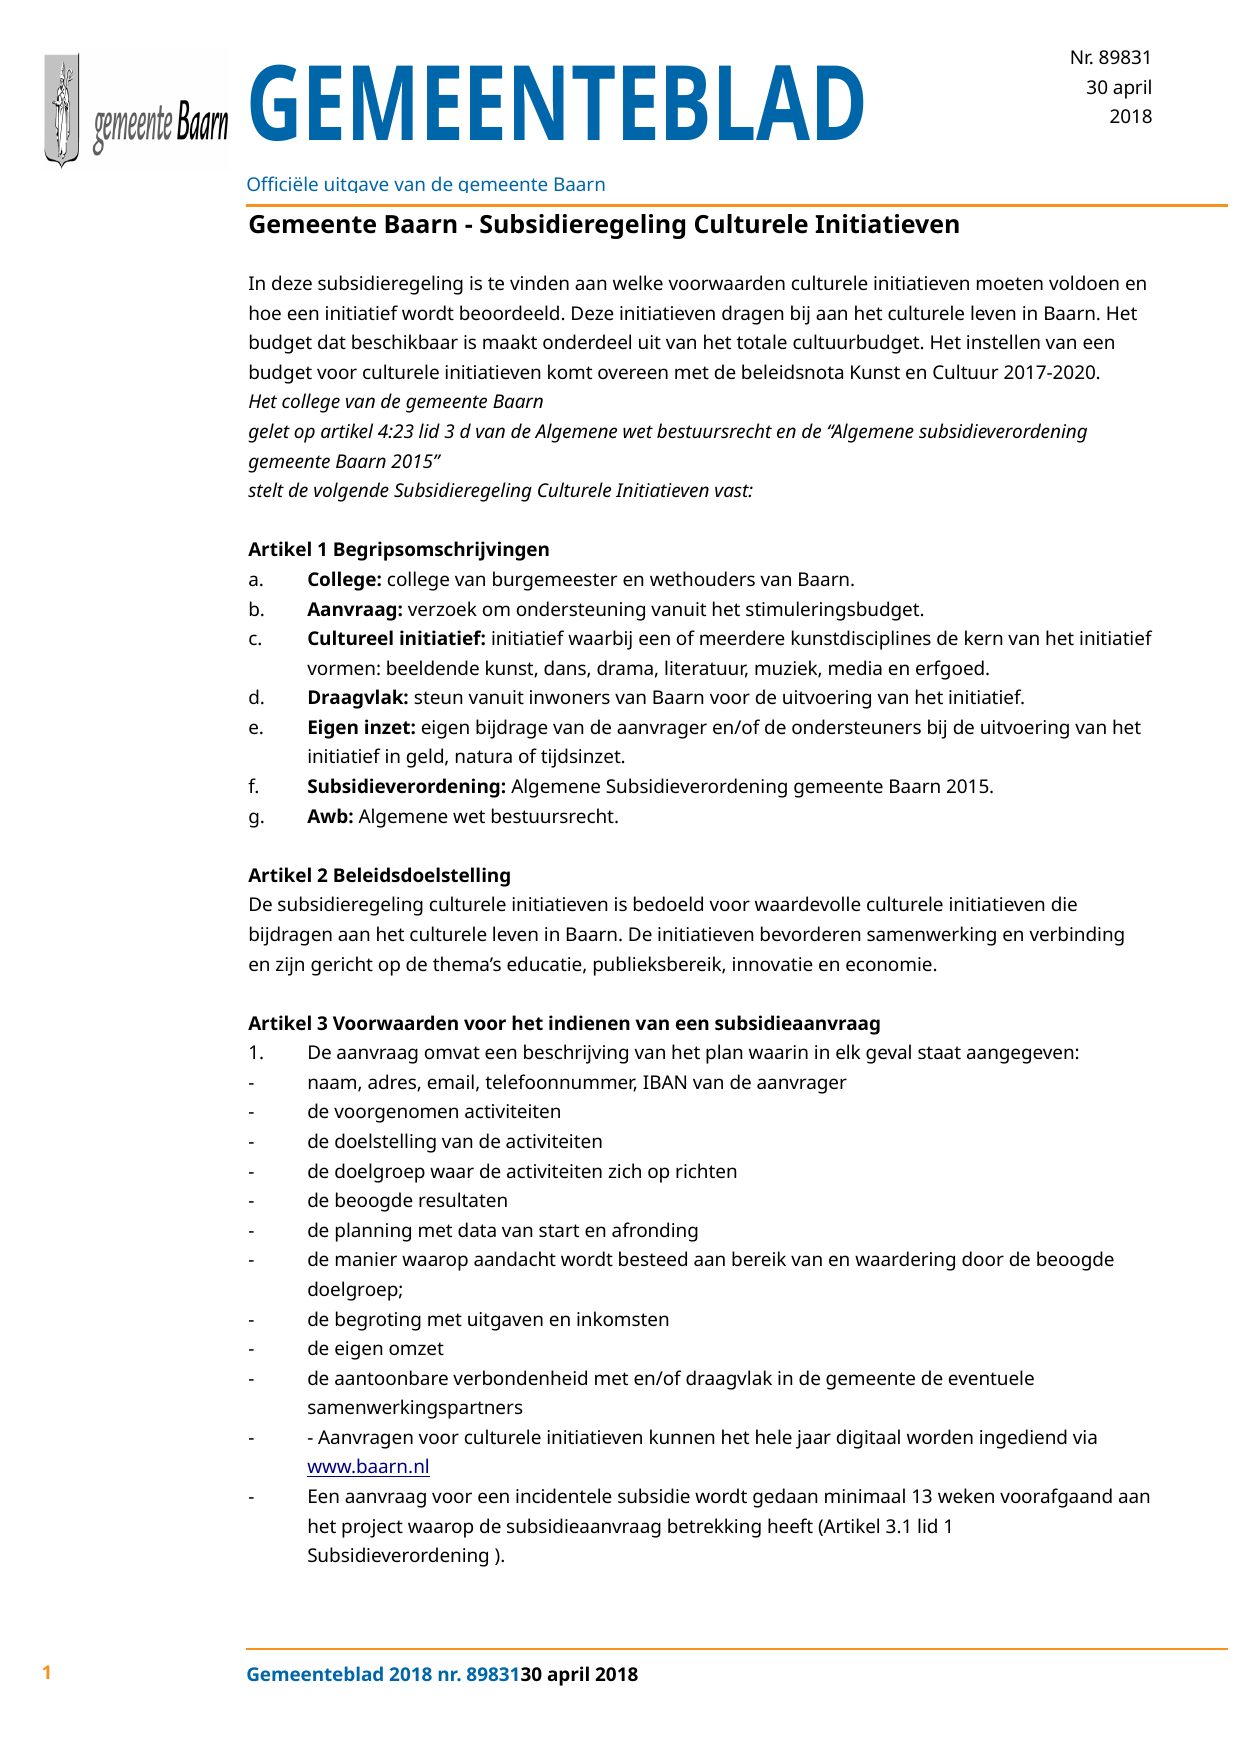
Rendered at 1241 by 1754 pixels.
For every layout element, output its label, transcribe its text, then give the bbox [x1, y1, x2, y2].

list de beoogde resultaten [248, 1187, 1152, 1213]
list Draagvlak: steun vanuit inwoners van Baarn voor de uitvoering van het initiatief. [248, 684, 1152, 710]
list de doelgroep waar de activiteiten zich op richten [248, 1158, 1152, 1183]
list De aanvraag omvat een beschrijving van het plan waarin in elk geval staat aangegeven: [248, 1039, 1152, 1065]
list naam, adres, email, telefoonnummer, IBAN van de aanvrager [248, 1069, 1152, 1095]
list de begroting met uitgaven en inkomsten [248, 1306, 1152, 1331]
list de aantoonbare verbondenheid met en/of draagvlak in de gemeente de eventuele samenwerkingspartners [248, 1365, 1152, 1420]
list Een aanvraag voor een incidentele subsidie wordt gedaan minimaal 13 weken voorafgaand aan het project waarop de subsidieaanvraag betrekking heeft (Artikel 3.1 lid 1 Subsidieverordening ). [248, 1483, 1152, 1568]
list de doelstelling van de activiteiten [248, 1128, 1152, 1154]
list Eigen inzet: eigen bijdrage van de aanvrager en/of de ondersteuners bij de uitvoering van het initiatief in geld, natura of tijdsinzet. [248, 714, 1152, 769]
text Artikel 3 Voorwaarden voor het indienen van een subsidieaanvraag [248, 1010, 1152, 1036]
list College: college van burgemeester en wethouders van Baarn. [248, 566, 1152, 592]
list de voorgenomen activiteiten [248, 1099, 1152, 1124]
list Subsidieverordening: Algemene Subsidieverordening gemeente Baarn 2015. [248, 773, 1152, 799]
text De subsidieregeling culturele initiatieven is bedoeld voor waardevolle culturele initiatieven die bijdragen aan het culturele leven in Baarn. De initiatieven bevorderen samenwerking en verbinding en zijn gericht op de thema’s educatie, publieksbereik, innovatie en economie. [248, 892, 1152, 976]
list de manier waarop aandacht wordt besteed aan bereik van en waardering door de beoogde doelgroep; [248, 1247, 1152, 1302]
text Gemeente Baarn - Subsidieregeling Culturele Initiatieven [248, 207, 1152, 241]
text Artikel 2 Beleidsdoelstelling [248, 862, 1152, 888]
list Aanvraag: verzoek om ondersteuning vanuit het stimuleringsbudget. [248, 596, 1152, 621]
text Het college van de gemeente Baarn [248, 389, 1152, 414]
text stelt de volgende Subsidieregeling Culturele Initiatieven vast: [248, 477, 1152, 503]
text gelet op artikel 4:23 lid 3 d van de Algemene wet bestuursrecht en de “Algemene subsidieverordening gemeente Baarn 2015” [248, 418, 1152, 473]
text Artikel 1 Begripsomschrijvingen [248, 537, 1152, 562]
text In deze subsidieregeling is te vinden aan welke voorwaarden culturele initiatieven moeten voldoen en hoe een initiatief wordt beoordeeld. Deze initiatieven dragen bij aan het culturele leven in Baarn. Het budget dat beschikbaar is maakt onderdeel uit van het totale cultuurbudget. Het instellen van een budget voor culturele initiatieven komt overeen met de beleidsnota Kunst en Cultuur 2017-2020. [248, 270, 1152, 385]
list Cultureel initiatief: initiatief waarbij een of meerdere kunstdisciplines de kern van het initiatief vormen: beeldende kunst, dans, drama, literatuur, muziek, media en erfgoed. [248, 625, 1152, 681]
list de planning met data van start en afronding [248, 1217, 1152, 1243]
picture [41, 47, 231, 172]
list Awb: Algemene wet bestuursrecht. [248, 803, 1152, 828]
list de eigen omzet [248, 1335, 1152, 1361]
list - Aanvragen voor culturele initiatieven kunnen het hele jaar digitaal worden ingediend via www.baarn.nl [248, 1424, 1152, 1479]
